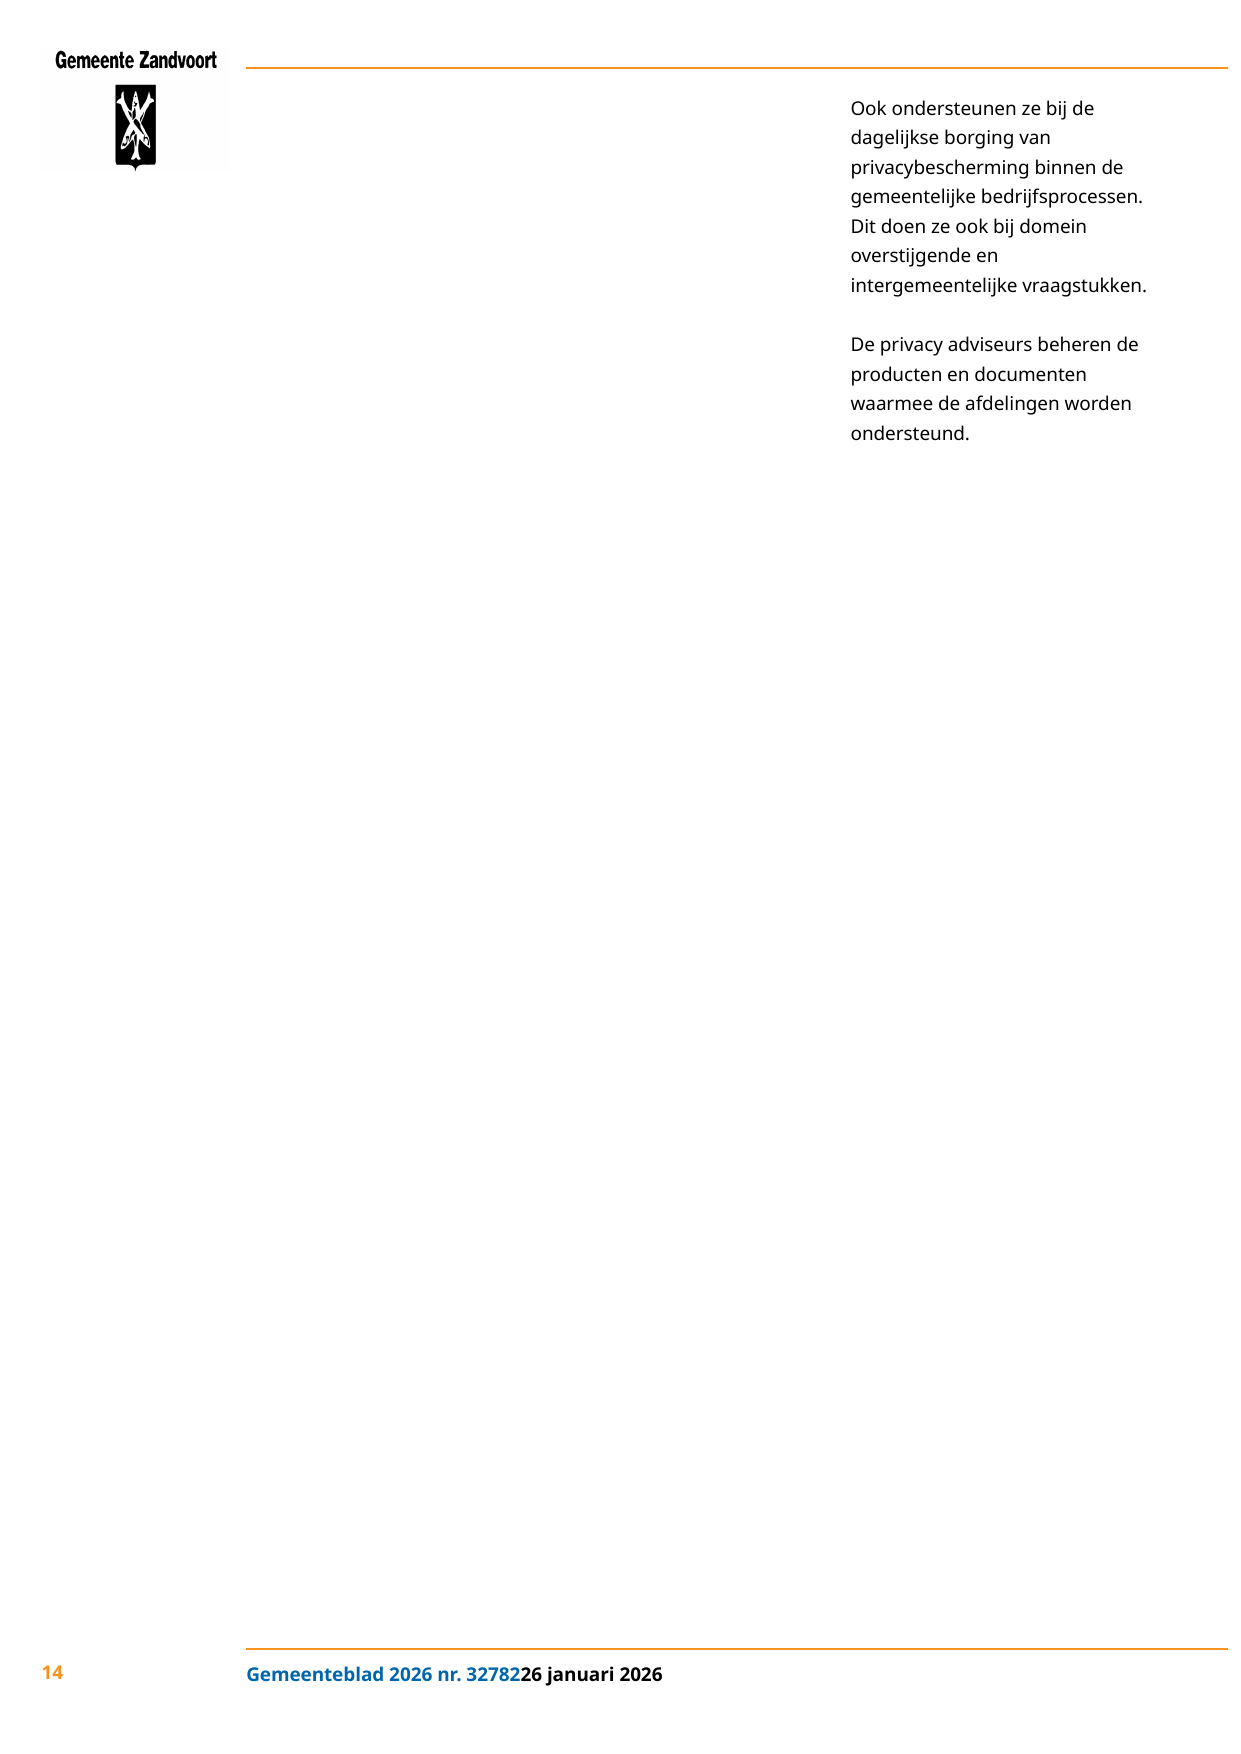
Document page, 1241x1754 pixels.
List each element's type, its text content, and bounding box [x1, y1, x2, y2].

table_cell [549, 95, 850, 446]
table_cell Ook ondersteunen ze bij de dagelijkse borging van privacybescherming binnen de gemeentelijke bedrijfsprocessen. Dit doen ze ook bij domein overstijgende en intergemeentelijke vraagstukken. De privacy adviseurs beheren de producten en documenten waarmee de afdelingen worden ondersteund. [850, 95, 1152, 446]
picture [41, 47, 231, 172]
table_cell [248, 95, 549, 446]
